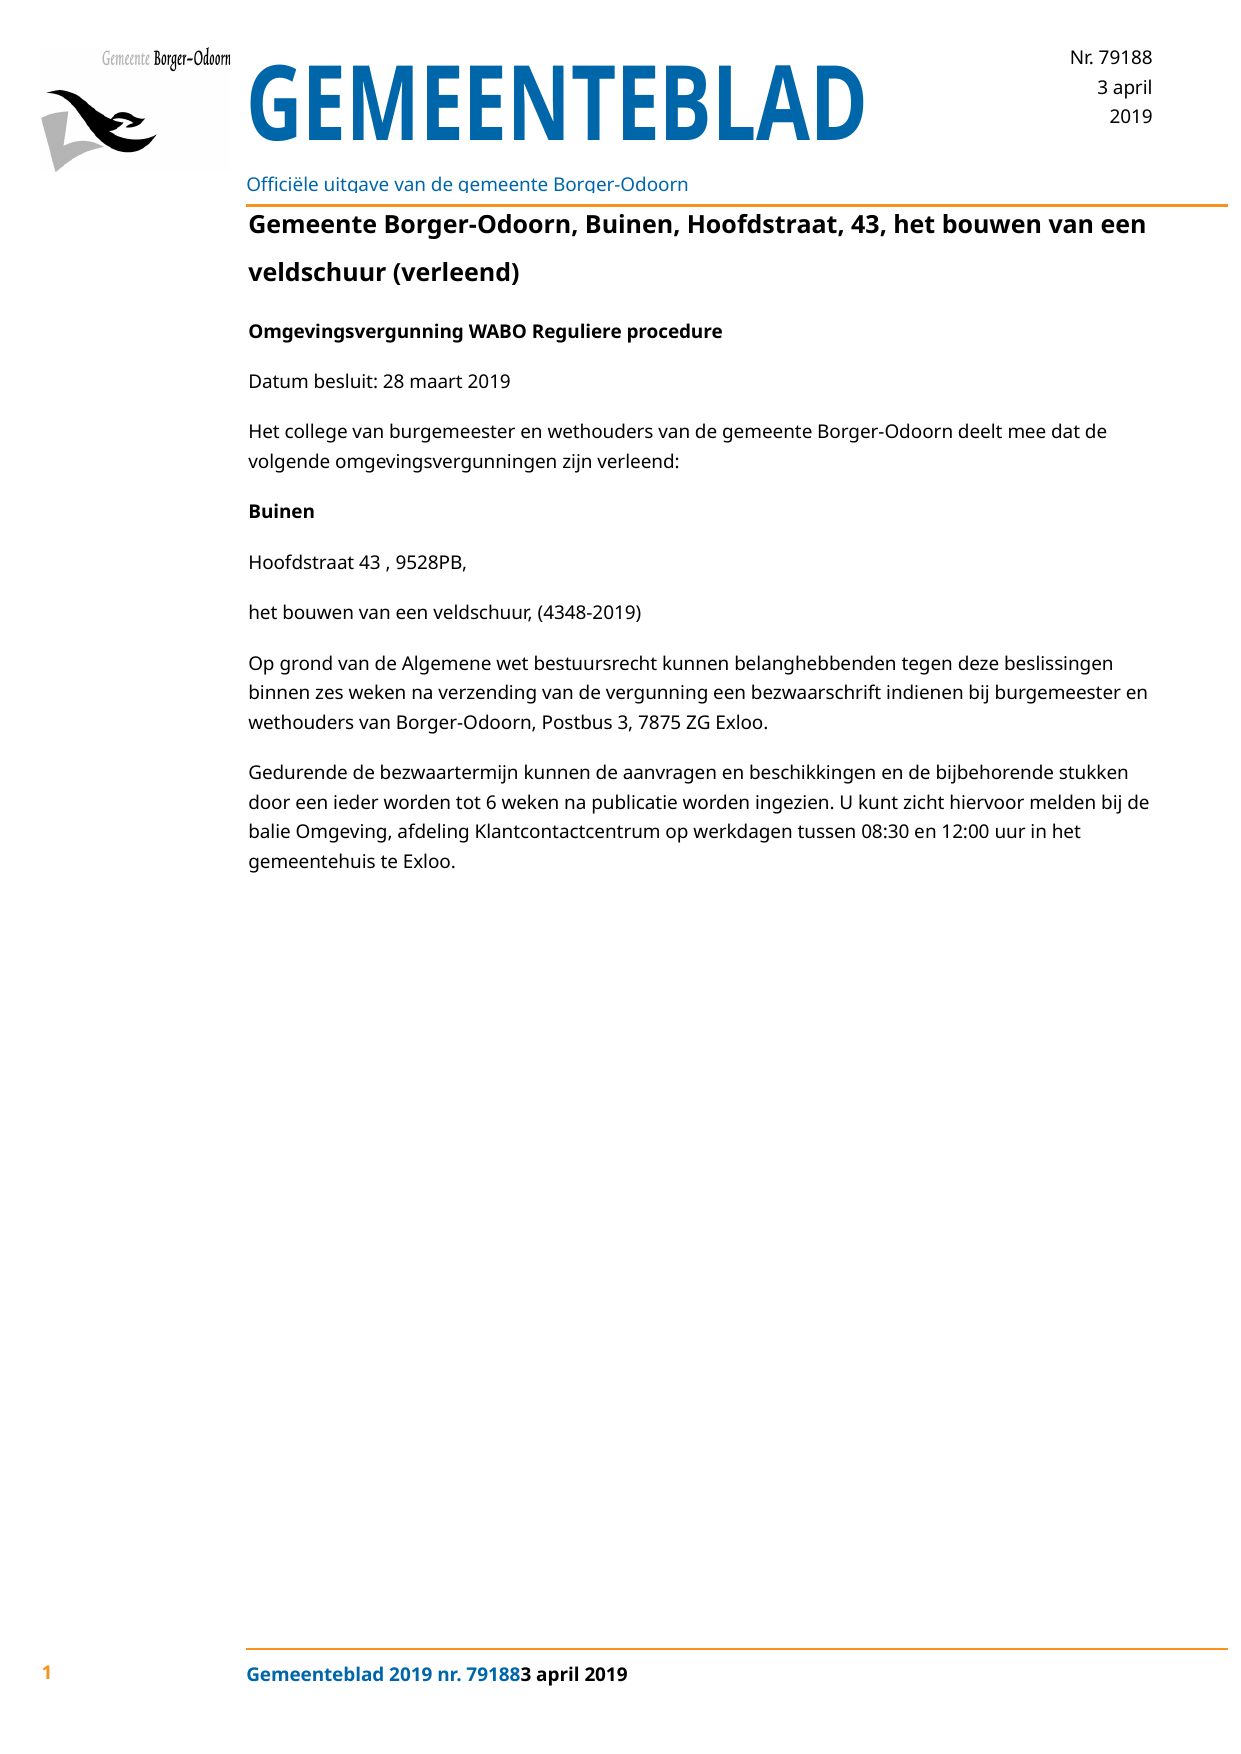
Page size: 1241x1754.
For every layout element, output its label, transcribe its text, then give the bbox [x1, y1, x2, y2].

text Datum besluit: 28 maart 2019 [248, 368, 1152, 394]
text Buinen [248, 499, 1152, 524]
text Omgevingsvergunning WABO Reguliere procedure [248, 318, 1152, 344]
text het bouwen van een veldschuur, (4348-2019) [248, 599, 1152, 625]
text Op grond van de Algemene wet bestuursrecht kunnen belanghebbenden tegen deze beslissingen binnen zes weken na verzending van de vergunning een bezwaarschrift indienen bij burgemeester en wethouders van Borger-Odoorn, Postbus 3, 7875 ZG Exloo. [248, 650, 1152, 735]
text Gemeente Borger-Odoorn, Buinen, Hoofdstraat, 43, het bouwen van een veldschuur (verleend) [248, 207, 1152, 288]
text Het college van burgemeester en wethouders van de gemeente Borger-Odoorn deelt mee dat de volgende omgevingsvergunningen zijn verleend: [248, 419, 1152, 474]
text Gedurende de bezwaartermijn kunnen de aanvragen en beschikkingen en de bijbehorende stukken door een ieder worden tot 6 weken na publicatie worden ingezien. U kunt zicht hiervoor melden bij de balie Omgeving, afdeling Klantcontactcentrum op werkdagen tussen 08:30 en 12:00 uur in het gemeentehuis te Exloo. [248, 759, 1152, 874]
picture [41, 47, 231, 172]
text Hoofdstraat 43 , 9528PB, [248, 549, 1152, 575]
